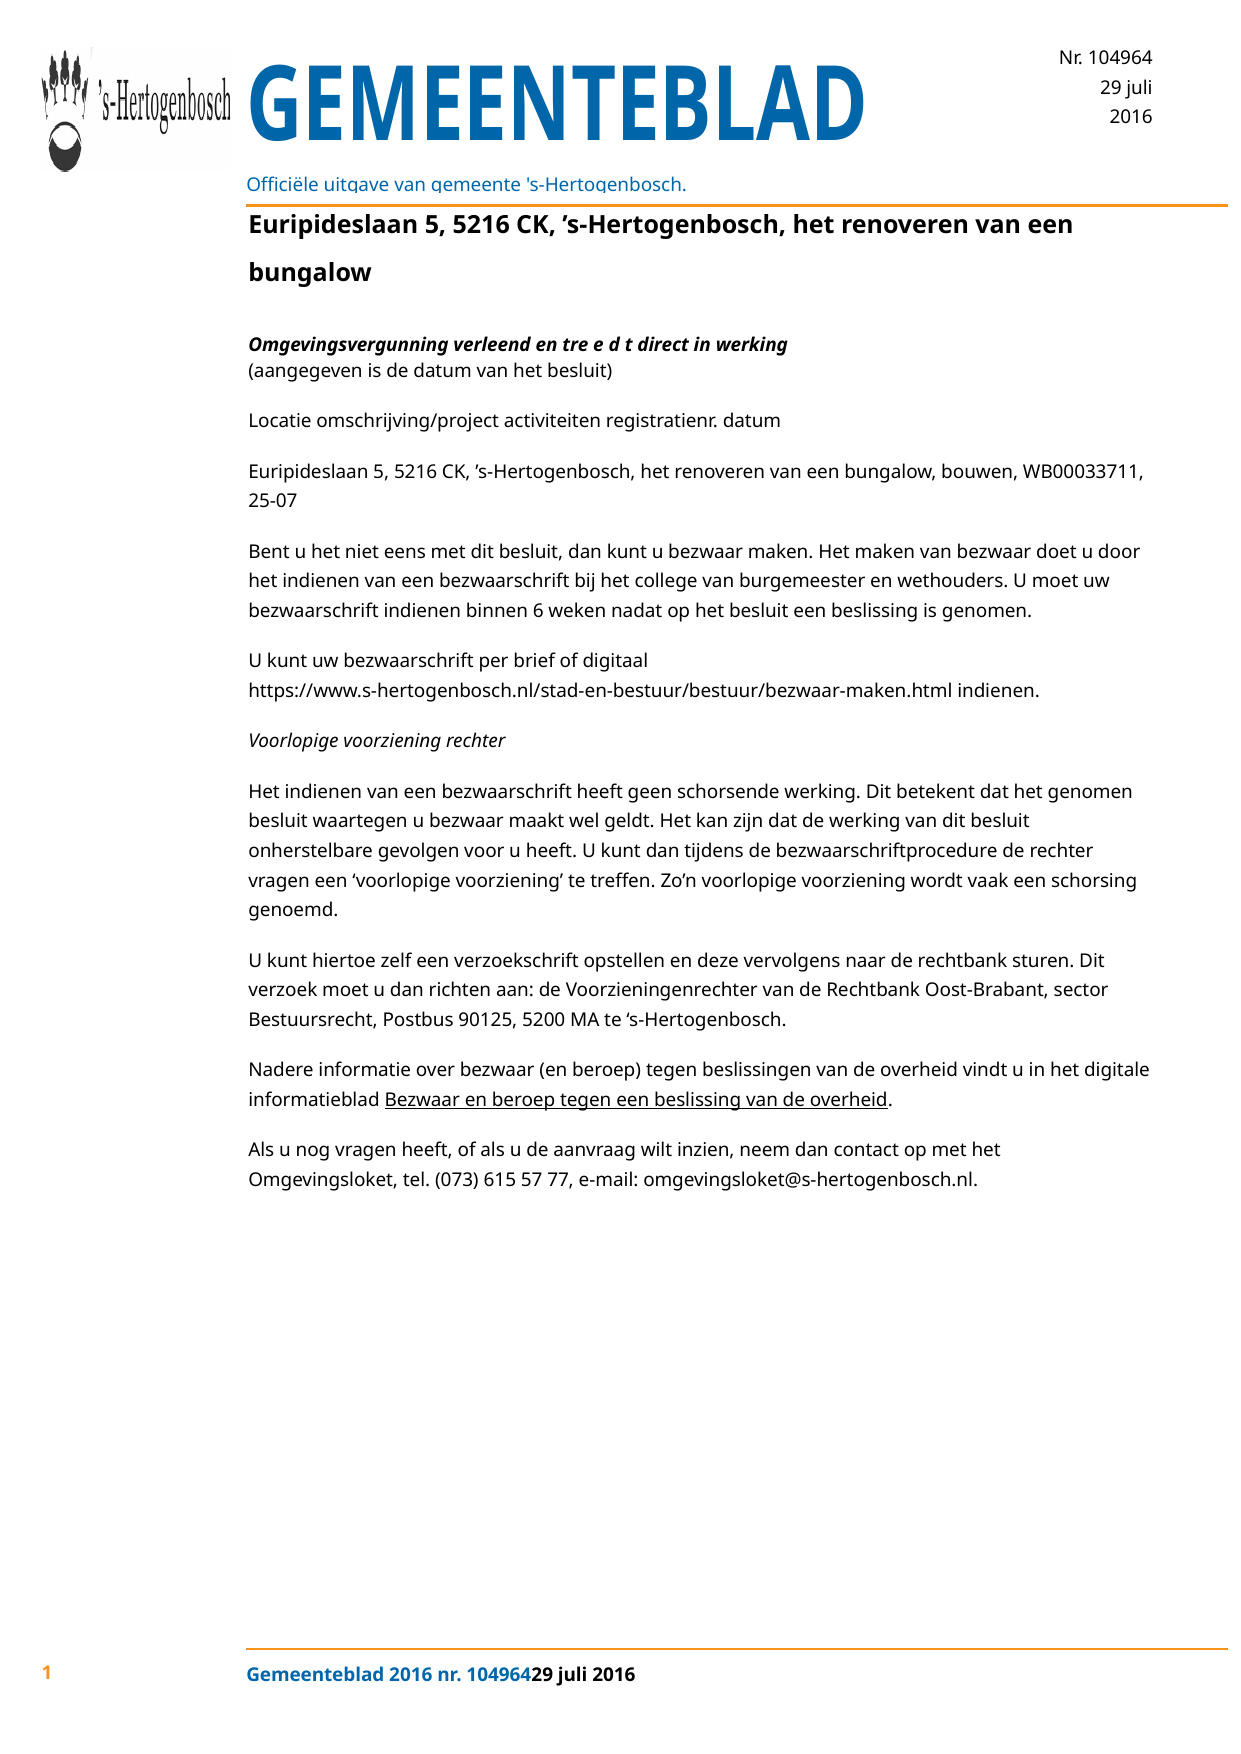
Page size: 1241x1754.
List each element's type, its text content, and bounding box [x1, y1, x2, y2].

text Bent u het niet eens met dit besluit, dan kunt u bezwaar maken. Het maken van bezwaar doet u door het indienen van een bezwaarschrift bij het college van burgemeester en wethouders. U moet uw bezwaarschrift indienen binnen 6 weken nadat op het besluit een beslissing is genomen. [248, 538, 1152, 623]
text Locatie omschrijving/project activiteiten registratienr. datum [248, 408, 1152, 433]
text Het indienen van een bezwaarschrift heeft geen schorsende werking. Dit betekent dat het genomen besluit waartegen u bezwaar maakt wel geldt. Het kan zijn dat de werking van dit besluit onherstelbare gevolgen voor u heeft. U kunt dan tijdens de bezwaarschriftprocedure de rechter vragen een ‘voorlopige voorziening’ te treffen. Zo’n voorlopige voorziening wordt vaak een schorsing genoemd. [248, 778, 1152, 922]
picture [41, 47, 231, 172]
text Nadere informatie over bezwaar (en beroep) tegen beslissingen van de overheid vindt u in het digitale informatieblad Bezwaar en beroep tegen een beslissing van de overheid. [248, 1056, 1152, 1112]
text Als u nog vragen heeft, of als u de aanvraag wilt inzien, neem dan contact op met het Omgevingsloket, tel. (073) 615 57 77, e-mail: omgevingsloket@s-hertogenbosch.nl. [248, 1136, 1152, 1192]
text Euripideslaan 5, 5216 CK, ’s-Hertogenbosch, het renoveren van een bungalow, bouwen, WB00033711, 25-07 [248, 458, 1152, 513]
text Voorlopige voorziening rechter [248, 728, 1152, 753]
text Euripideslaan 5, 5216 CK, ’s-Hertogenbosch, het renoveren van een bungalow [248, 207, 1152, 288]
text U kunt hiertoe zelf een verzoekschrift opstellen en deze vervolgens naar de rechtbank sturen. Dit verzoek moet u dan richten aan: de Voorzieningenrechter van de Rechtbank Oost-Brabant, sector Bestuursrecht, Postbus 90125, 5200 MA te ‘s-Hertogenbosch. [248, 947, 1152, 1032]
text Omgevingsvergunning verleend en tre e d t direct in werking [248, 331, 1152, 357]
text (aangegeven is de datum van het besluit) [248, 357, 1152, 383]
text U kunt uw bezwaarschrift per brief of digitaal https://www.s-hertogenbosch.nl/stad-en-bestuur/bestuur/bezwaar-maken.html indienen. [248, 648, 1152, 703]
